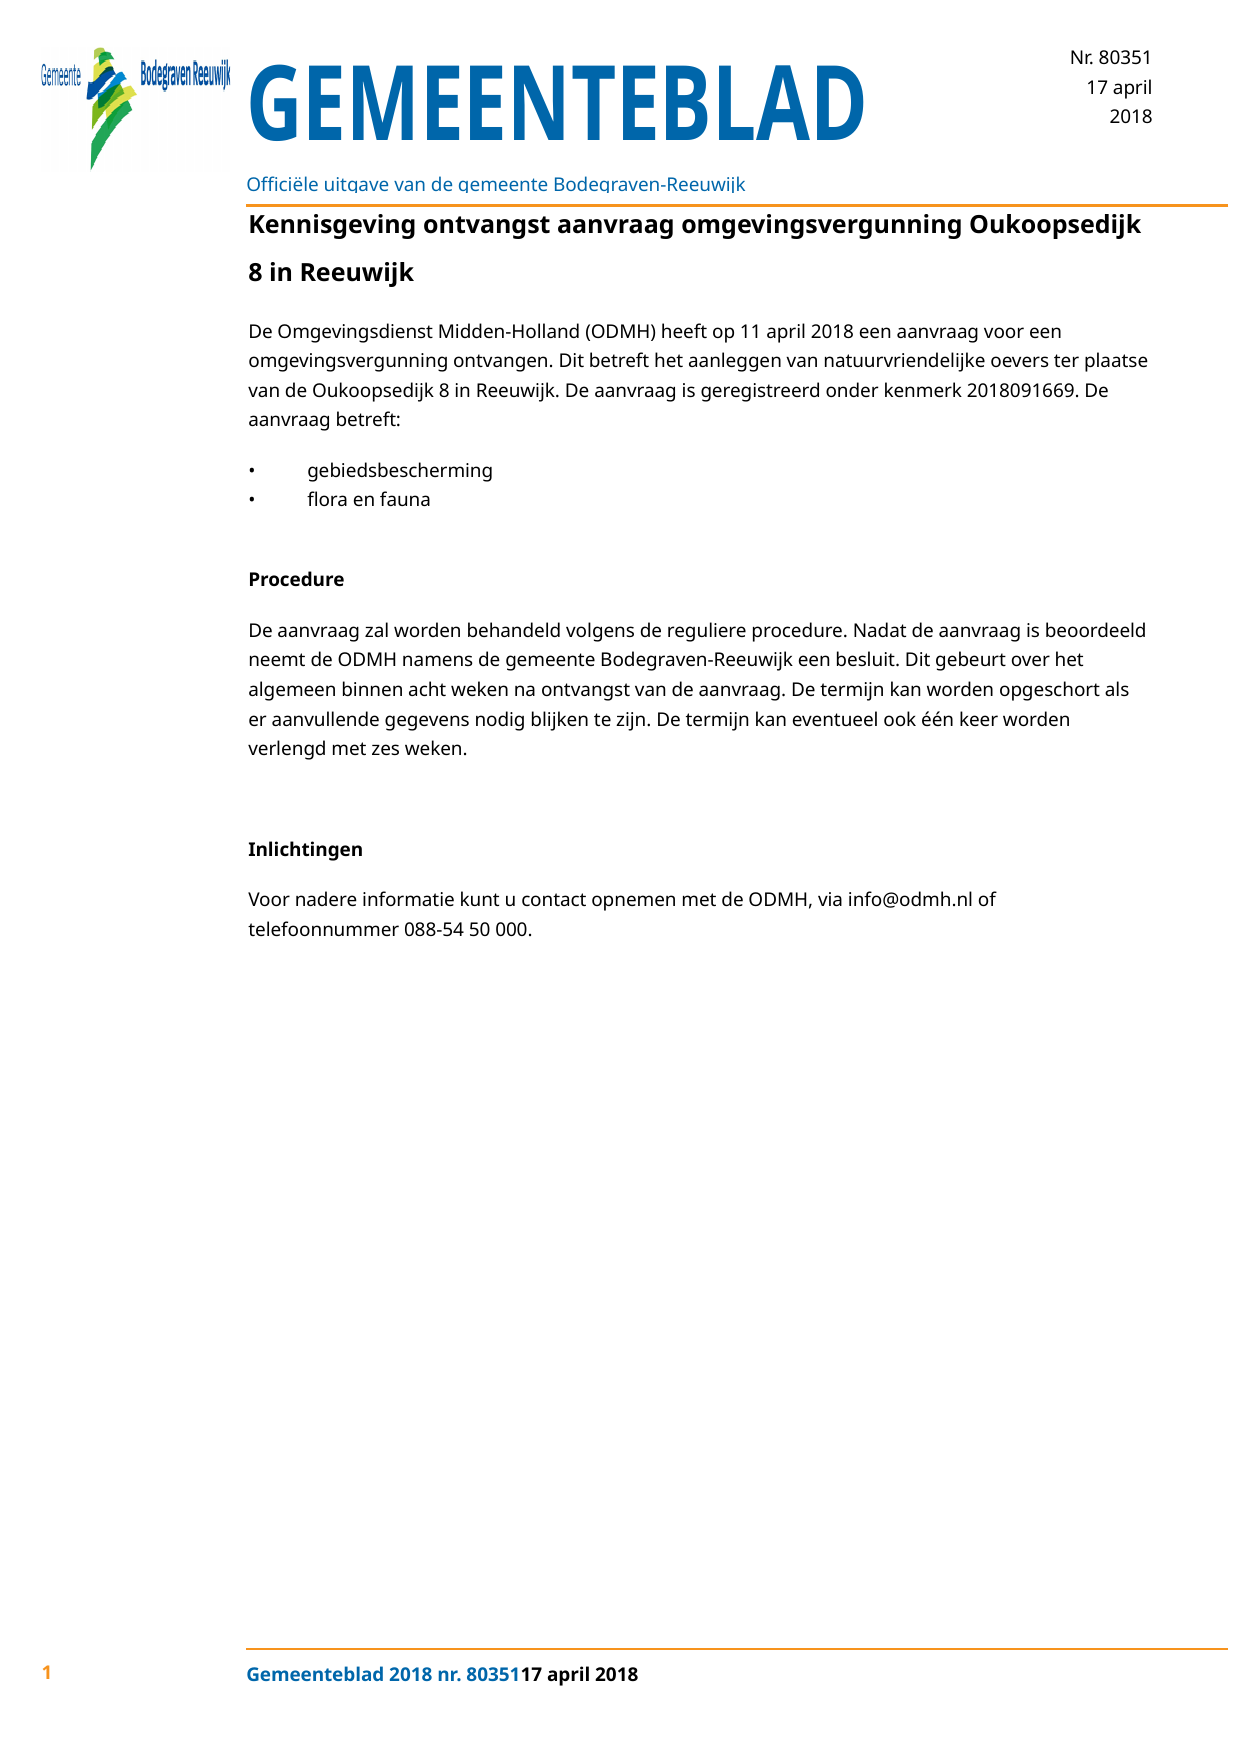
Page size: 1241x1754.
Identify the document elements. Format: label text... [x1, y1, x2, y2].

text Procedure [248, 567, 1152, 592]
text Inlichtingen [248, 836, 1152, 862]
text Kennisgeving ontvangst aanvraag omgevingsvergunning Oukoopsedijk 8 in Reeuwijk [248, 207, 1152, 288]
list flora en fauna [248, 487, 1152, 512]
list gebiedsbescherming [248, 457, 1152, 483]
text Voor nadere informatie kunt u contact opnemen met de ODMH, via info@odmh.nl of telefoonnummer 088-54 50 000. [248, 887, 1152, 942]
picture [41, 47, 231, 172]
text De Omgevingsdienst Midden-Holland (ODMH) heeft op 11 april 2018 een aanvraag voor een omgevingsvergunning ontvangen. Dit betreft het aanleggen van natuurvriendelijke oevers ter plaatse van de Oukoopsedijk 8 in Reeuwijk. De aanvraag is geregistreerd onder kenmerk 2018091669. De aanvraag betreft: [248, 318, 1152, 432]
text De aanvraag zal worden behandeld volgens de reguliere procedure. Nadat de aanvraag is beoordeeld neemt de ODMH namens de gemeente Bodegraven-Reeuwijk een besluit. Dit gebeurt over het algemeen binnen acht weken na ontvangst van de aanvraag. De termijn kan worden opgeschort als er aanvullende gegevens nodig blijken te zijn. De termijn kan eventueel ook één keer worden verlengd met zes weken. [248, 617, 1152, 761]
